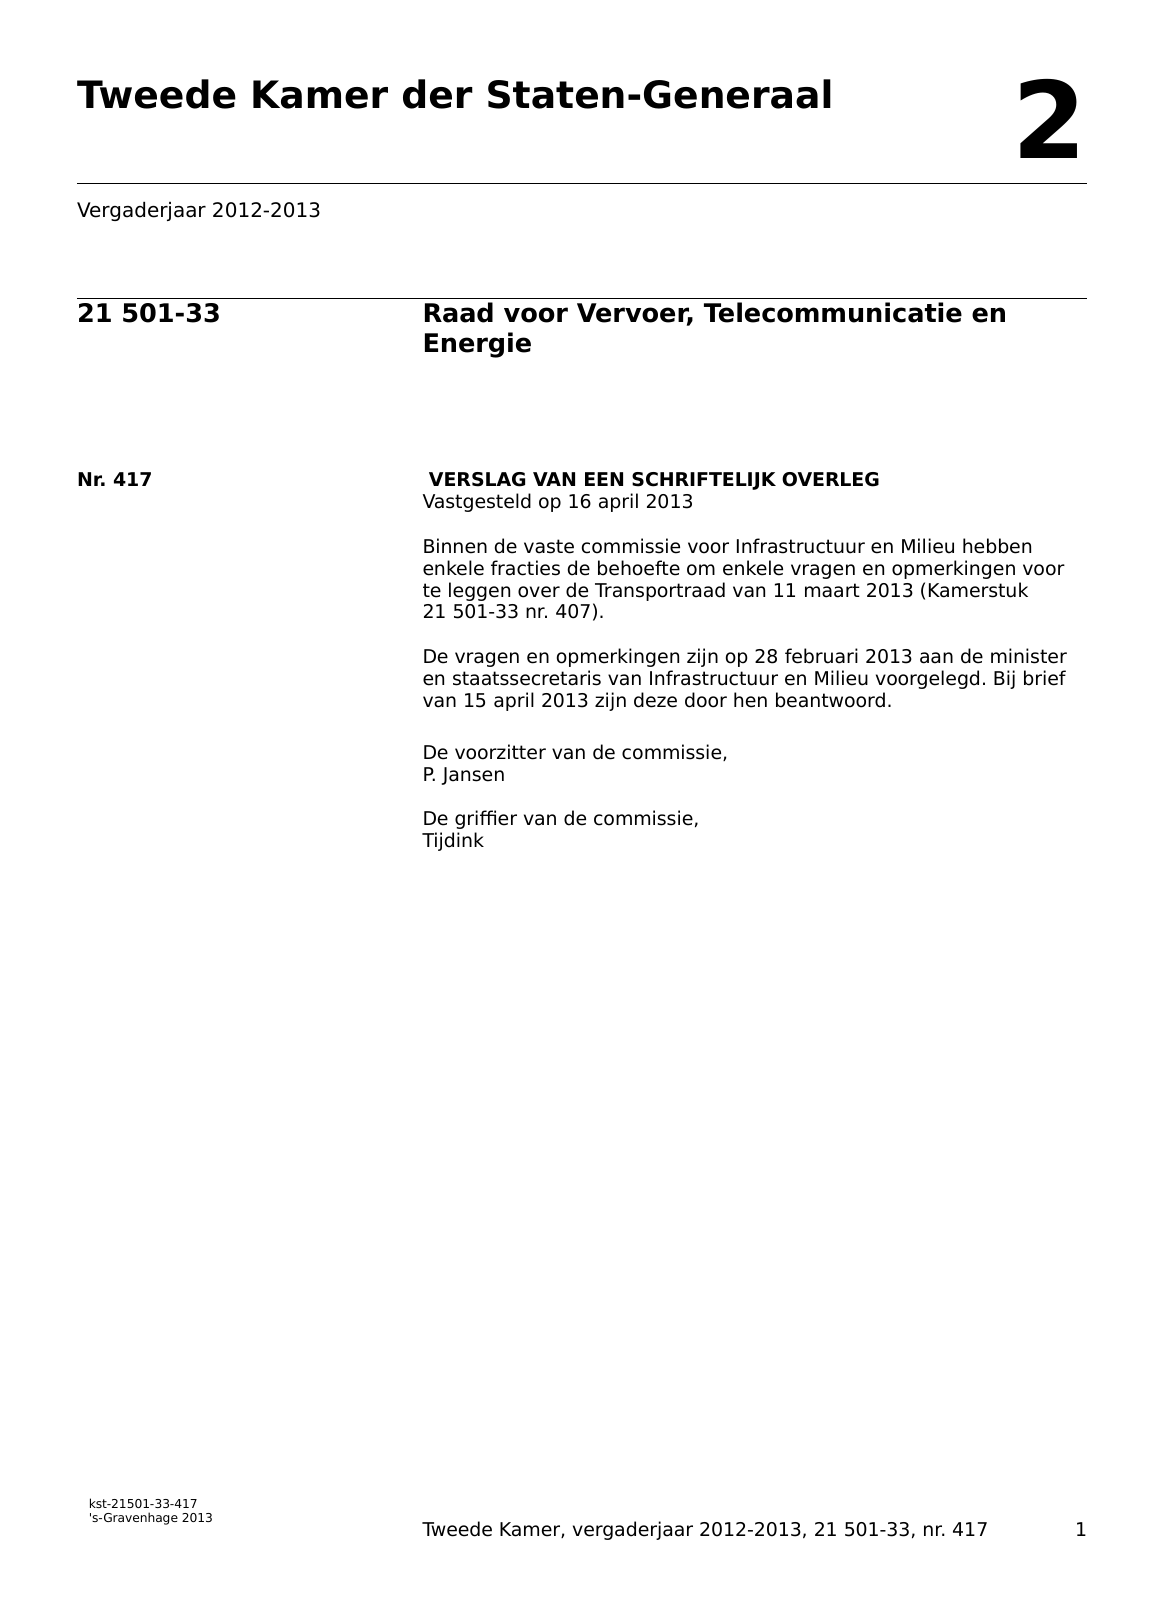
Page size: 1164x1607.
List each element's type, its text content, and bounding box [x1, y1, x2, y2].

text Vastgesteld op 16 april 2013 [422, 491, 1087, 513]
text 's-Gravenhage 2013 [88, 1511, 323, 1525]
subtitle 21 501-33 Raad voor Vervoer, Telecommunicatie en Energie [77, 299, 1087, 358]
table_header Tweede Kamer der Staten-Generaal [77, 59, 886, 183]
table_header 2 [886, 59, 1087, 183]
text De vragen en opmerkingen zijn op 28 februari 2013 aan de minister en staatssecretaris van Infrastructuur en Milieu voorgelegd. Bij brief van 15 april 2013 zijn deze door hen beantwoord. [422, 646, 1087, 712]
text De voorzitter van de commissie, P. Jansen [422, 742, 1087, 786]
table_cell Vergaderjaar 2012-2013 [77, 184, 1087, 298]
subtitle Nr. 417 VERSLAG VAN EEN SCHRIFTELIJK OVERLEG [77, 469, 1087, 491]
text De griffier van de commissie, Tijdink [422, 808, 1087, 852]
text Binnen de vaste commissie voor Infrastructuur en Milieu hebben enkele fracties de behoefte om enkele vragen en opmerkingen voor te leggen over de Transportraad van 11 maart 2013 (Kamerstuk 21 501-33 nr. 407). [422, 536, 1087, 623]
text kst-21501-33-417 [88, 1497, 323, 1511]
